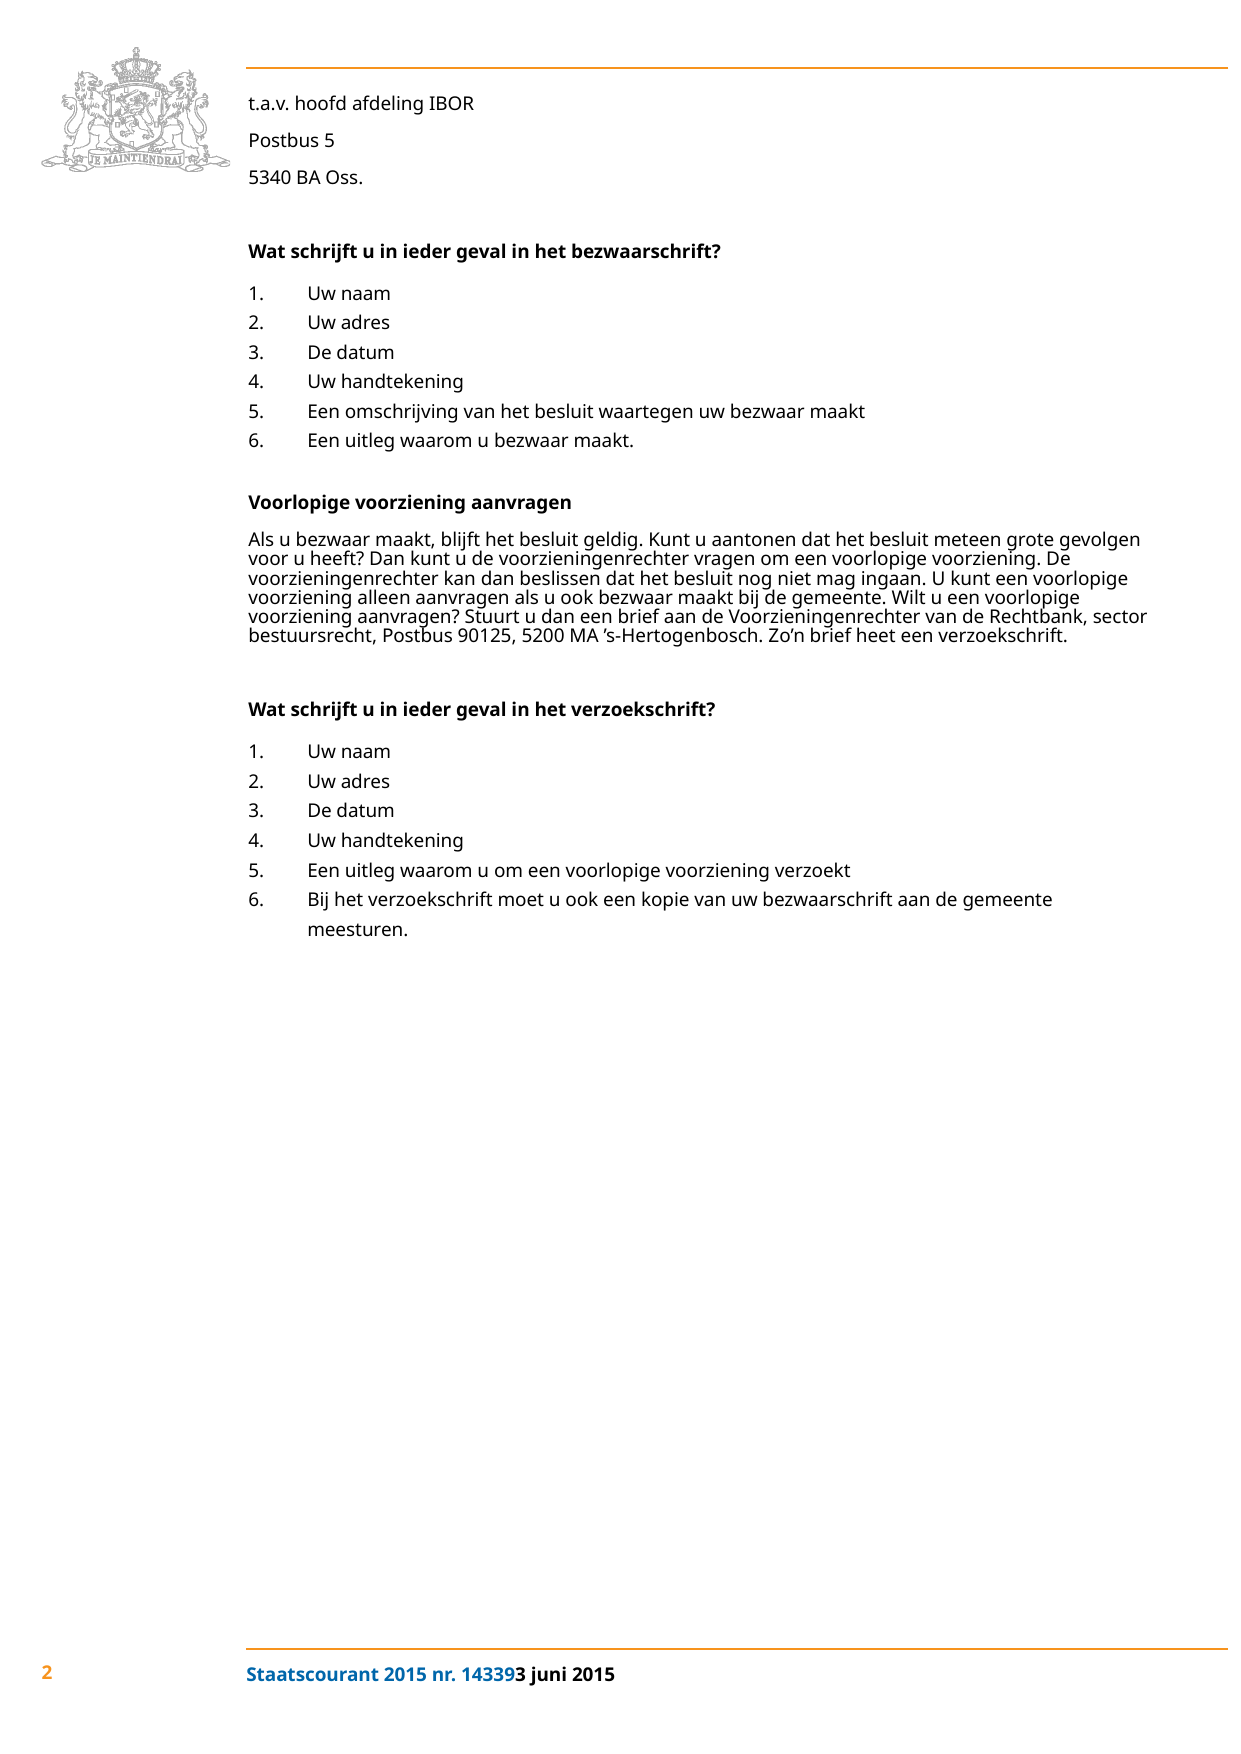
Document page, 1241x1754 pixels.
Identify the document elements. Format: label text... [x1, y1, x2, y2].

text Postbus 5 [248, 132, 1152, 151]
list Een uitleg waarom u bezwaar maakt. [248, 428, 1152, 453]
list Uw adres [248, 309, 1152, 335]
picture [41, 47, 231, 172]
text Als u bezwaar maakt, blijft het besluit geldig. Kunt u aantonen dat het besluit meteen grote gevolgen voor u heeft? Dan kunt u de voorzieningenrechter vragen om een voorlopige voorziening. De voorzieningenrechter kan dan beslissen dat het besluit nog niet mag ingaan. U kunt een voorlopige voorziening alleen aanvragen als u ook bezwaar maakt bij de gemeente. Wilt u een voorlopige voorziening aanvragen? Stuurt u dan een brief aan de Voorzieningenrechter van de Rechtbank, sector bestuursrecht, Postbus 90125, 5200 MA ’s-Hertogenbosch. Zo’n brief heet een verzoekschrift. [248, 531, 1152, 647]
list Uw adres [248, 768, 1152, 794]
list Uw naam [248, 738, 1152, 764]
list De datum [248, 339, 1152, 364]
list Bij het verzoekschrift moet u ook een kopie van uw bezwaarschrift aan de gemeente meesturen. [248, 886, 1152, 942]
list Uw handtekening [248, 368, 1152, 394]
text Wat schrijft u in ieder geval in het bezwaarschrift? [248, 243, 1152, 262]
list Uw handtekening [248, 827, 1152, 853]
list Uw naam [248, 280, 1152, 305]
text t.a.v. hoofd afdeling IBOR [248, 95, 1152, 114]
text Wat schrijft u in ieder geval in het verzoekschrift? [248, 701, 1152, 721]
list Een uitleg waarom u om een voorlopige voorziening verzoekt [248, 857, 1152, 882]
text Voorlopige voorziening aanvragen [248, 494, 1152, 513]
text 5340 BA Oss. [248, 169, 1152, 188]
list Een omschrijving van het besluit waartegen uw bezwaar maakt [248, 398, 1152, 424]
list De datum [248, 798, 1152, 823]
